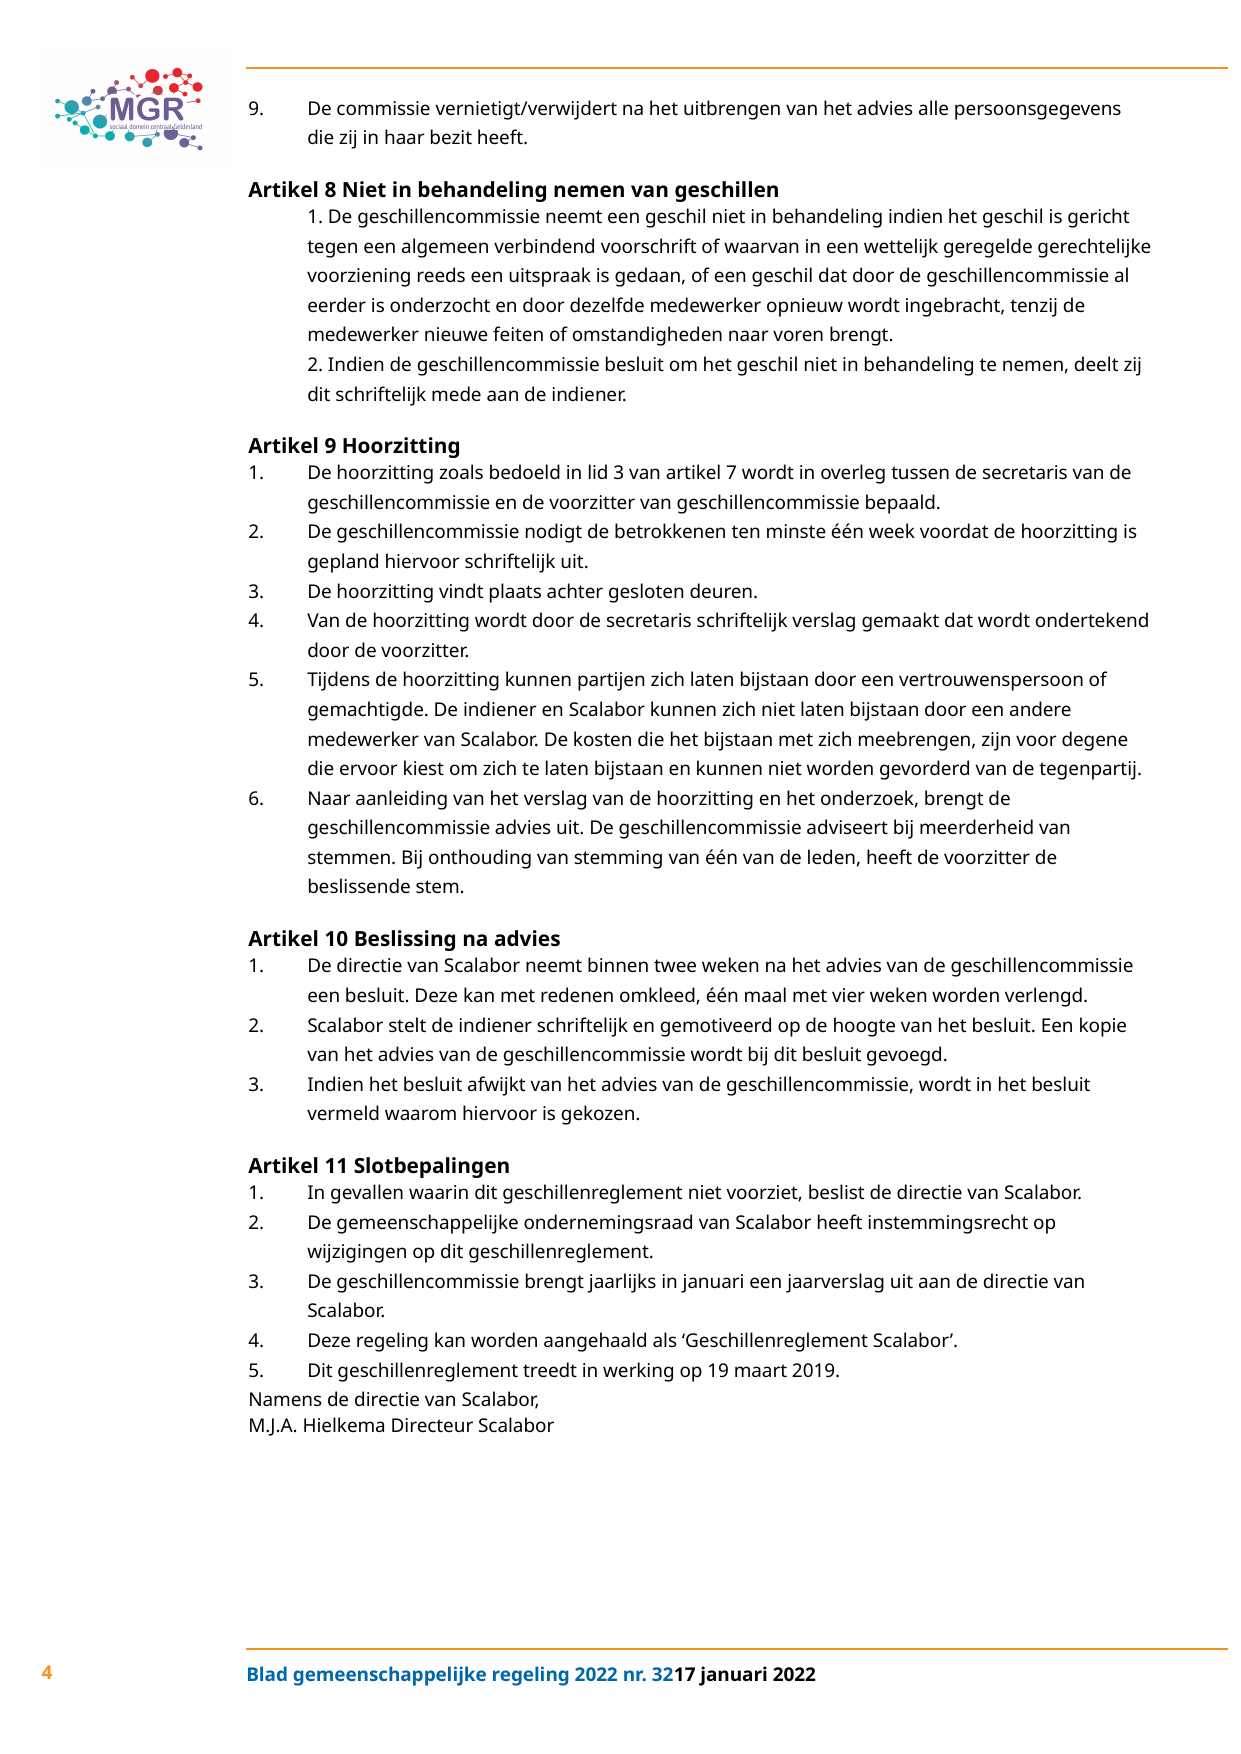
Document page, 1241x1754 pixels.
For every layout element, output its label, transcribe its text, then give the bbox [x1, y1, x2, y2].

list De geschillencommissie brengt jaarlijks in januari een jaarverslag uit aan de directie van Scalabor. [248, 1268, 1152, 1323]
list Naar aanleiding van het verslag van de hoorzitting en het onderzoek, brengt de geschillencommissie advies uit. De geschillencommissie adviseert bij meerderheid van stemmen. Bij onthouding van stemming van één van de leden, heeft de voorzitter de beslissende stem. [248, 785, 1152, 899]
text M.J.A. Hielkema Directeur Scalabor [248, 1412, 1152, 1438]
text Artikel 10 Beslissing na advies [248, 924, 1152, 953]
list Van de hoorzitting wordt door de secretaris schriftelijk verslag gemaakt dat wordt ondertekend door de voorzitter. [248, 607, 1152, 663]
list De commissie vernietigt/verwijdert na het uitbrengen van het advies alle persoonsgegevens die zij in haar bezit heeft. [248, 95, 1152, 150]
text Namens de directie van Scalabor, [248, 1386, 1152, 1412]
list 1. De geschillencommissie neemt een geschil niet in behandeling indien het geschil is gericht tegen een algemeen verbindend voorschrift of waarvan in een wettelijk geregelde gerechtelijke voorziening reeds een uitspraak is gedaan, of een geschil dat door de geschillencommissie al eerder is onderzocht en door dezelfde medewerker opnieuw wordt ingebracht, tenzij de medewerker nieuwe feiten of omstandigheden naar voren brengt. [248, 203, 1152, 347]
list Deze regeling kan worden aangehaald als ‘Geschillenreglement Scalabor’. [248, 1327, 1152, 1353]
text Artikel 8 Niet in behandeling nemen van geschillen [248, 175, 1152, 203]
list Scalabor stelt de indiener schriftelijk en gemotiveerd op de hoogte van het besluit. Een kopie van het advies van de geschillencommissie wordt bij dit besluit gevoegd. [248, 1012, 1152, 1067]
list De gemeenschappelijke ondernemingsraad van Scalabor heeft instemmingsrecht op wijzigingen op dit geschillenreglement. [248, 1209, 1152, 1264]
picture [41, 47, 231, 172]
list De directie van Scalabor neemt binnen twee weken na het advies van de geschillencommissie een besluit. Deze kan met redenen omkleed, één maal met vier weken worden verlengd. [248, 953, 1152, 1008]
list 2. Indien de geschillencommissie besluit om het geschil niet in behandeling te nemen, deelt zij dit schriftelijk mede aan de indiener. [248, 351, 1152, 406]
text Artikel 11 Slotbepalingen [248, 1151, 1152, 1179]
list Indien het besluit afwijkt van het advies van de geschillencommissie, wordt in het besluit vermeld waarom hiervoor is gekozen. [248, 1071, 1152, 1126]
list In gevallen waarin dit geschillenreglement niet voorziet, beslist de directie van Scalabor. [248, 1179, 1152, 1205]
text Artikel 9 Hoorzitting [248, 431, 1152, 459]
list De hoorzitting zoals bedoeld in lid 3 van artikel 7 wordt in overleg tussen de secretaris van de geschillencommissie en de voorzitter van geschillencommissie bepaald. [248, 459, 1152, 515]
list De hoorzitting vindt plaats achter gesloten deuren. [248, 578, 1152, 604]
list De geschillencommissie nodigt de betrokkenen ten minste één week voordat de hoorzitting is gepland hiervoor schriftelijk uit. [248, 519, 1152, 574]
list Tijdens de hoorzitting kunnen partijen zich laten bijstaan door een vertrouwenspersoon of gemachtigde. De indiener en Scalabor kunnen zich niet laten bijstaan door een andere medewerker van Scalabor. De kosten die het bijstaan met zich meebrengen, zijn voor degene die ervoor kiest om zich te laten bijstaan en kunnen niet worden gevorderd van de tegenpartij. [248, 667, 1152, 781]
list Dit geschillenreglement treedt in werking op 19 maart 2019. [248, 1357, 1152, 1383]
